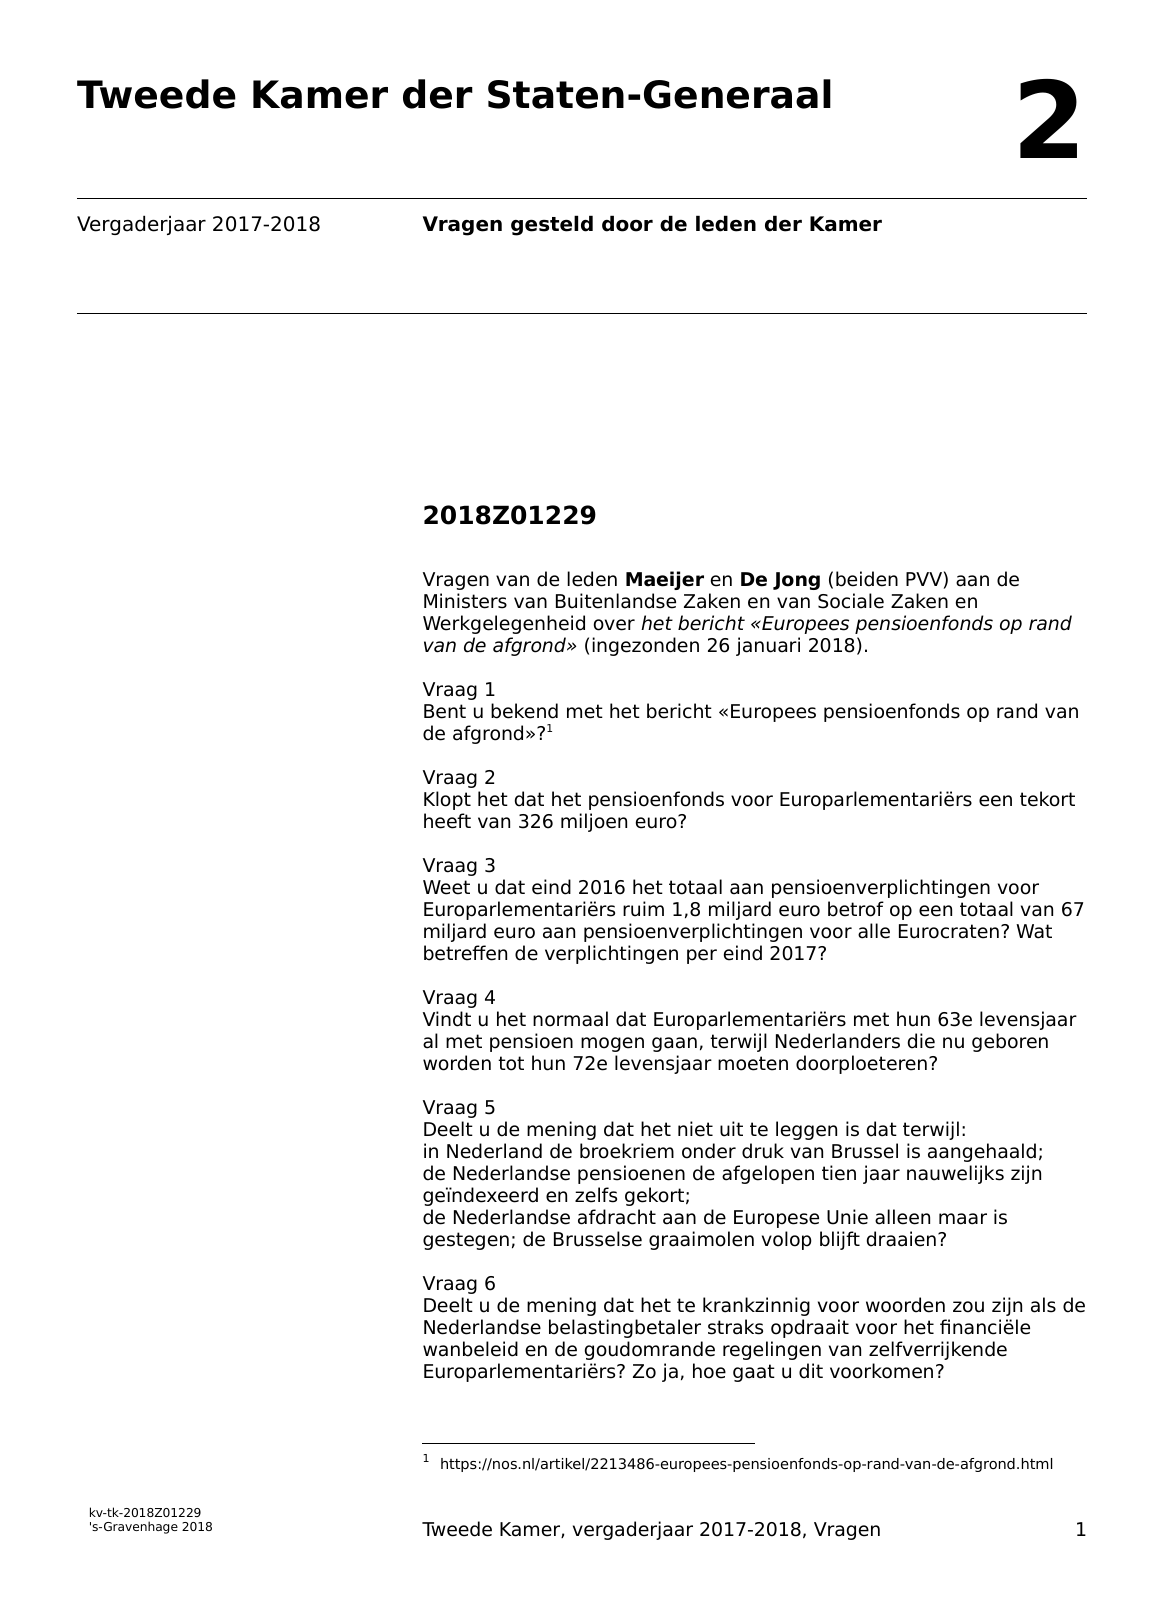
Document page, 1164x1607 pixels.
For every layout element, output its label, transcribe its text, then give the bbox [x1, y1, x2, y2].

text 2018Z01229 [422, 501, 1087, 531]
text Bent u bekend met het bericht «Europees pensioenfonds op rand van de afgrond»? [422, 701, 1087, 745]
text Deelt u de mening dat het niet uit te leggen is dat terwijl: [422, 1119, 1087, 1141]
table_header 2 [886, 59, 1087, 198]
text Deelt u de mening dat het te krankzinnig voor woorden zou zijn als de Nederlandse belastingbetaler straks opdraait voor het financiële wanbeleid en de goudomrande regelingen van zelfverrijkende Europarlementariërs? Zo ja, hoe gaat u dit voorkomen? [422, 1295, 1087, 1383]
text Vraag 1 [422, 679, 1087, 701]
text Vraag 3 [422, 855, 1087, 877]
text Vraag 4 [422, 987, 1087, 1009]
text Vraag 5 [422, 1097, 1087, 1119]
text in Nederland de broekriem onder druk van Brussel is aangehaald; [422, 1141, 1087, 1163]
table_cell Vergaderjaar 2017-2018 [77, 199, 422, 313]
text Vraag 2 [422, 767, 1087, 789]
text de Nederlandse pensioenen de afgelopen tien jaar nauwelijks zijn geïndexeerd en zelfs gekort; [422, 1163, 1087, 1207]
text Klopt het dat het pensioenfonds voor Europarlementariërs een tekort heeft van 326 miljoen euro? [422, 789, 1087, 833]
text Vindt u het normaal dat Europarlementariërs met hun 63e levensjaar al met pensioen mogen gaan, terwijl Nederlanders die nu geboren worden tot hun 72e levensjaar moeten doorploeteren? [422, 1009, 1087, 1075]
text Weet u dat eind 2016 het totaal aan pensioenverplichtingen voor Europarlementariërs ruim 1,8 miljard euro betrof op een totaal van 67 miljard euro aan pensioenverplichtingen voor alle Eurocraten? Wat betreffen de verplichtingen per eind 2017? [422, 877, 1087, 965]
text https://nos.nl/artikel/2213486-europees-pensioenfonds-op-rand-van-de-afgrond.html [422, 1452, 1087, 1474]
text de Nederlandse afdracht aan de Europese Unie alleen maar is gestegen; de Brusselse graaimolen volop blijft draaien? [422, 1207, 1087, 1251]
text kv-tk-2018Z01229 [88, 1506, 323, 1520]
text Vraag 6 [422, 1273, 1087, 1295]
text 's-Gravenhage 2018 [88, 1520, 323, 1534]
table_header Tweede Kamer der Staten-Generaal [77, 59, 886, 198]
table_cell Vragen gesteld door de leden der Kamer [422, 199, 1087, 313]
text Vragen van de leden Maeijer en De Jong (beiden PVV) aan de Ministers van Buitenlandse Zaken en van Sociale Zaken en Werkgelegenheid over het bericht «Europees pensioenfonds op rand van de afgrond» (ingezonden 26 januari 2018). [422, 569, 1087, 657]
